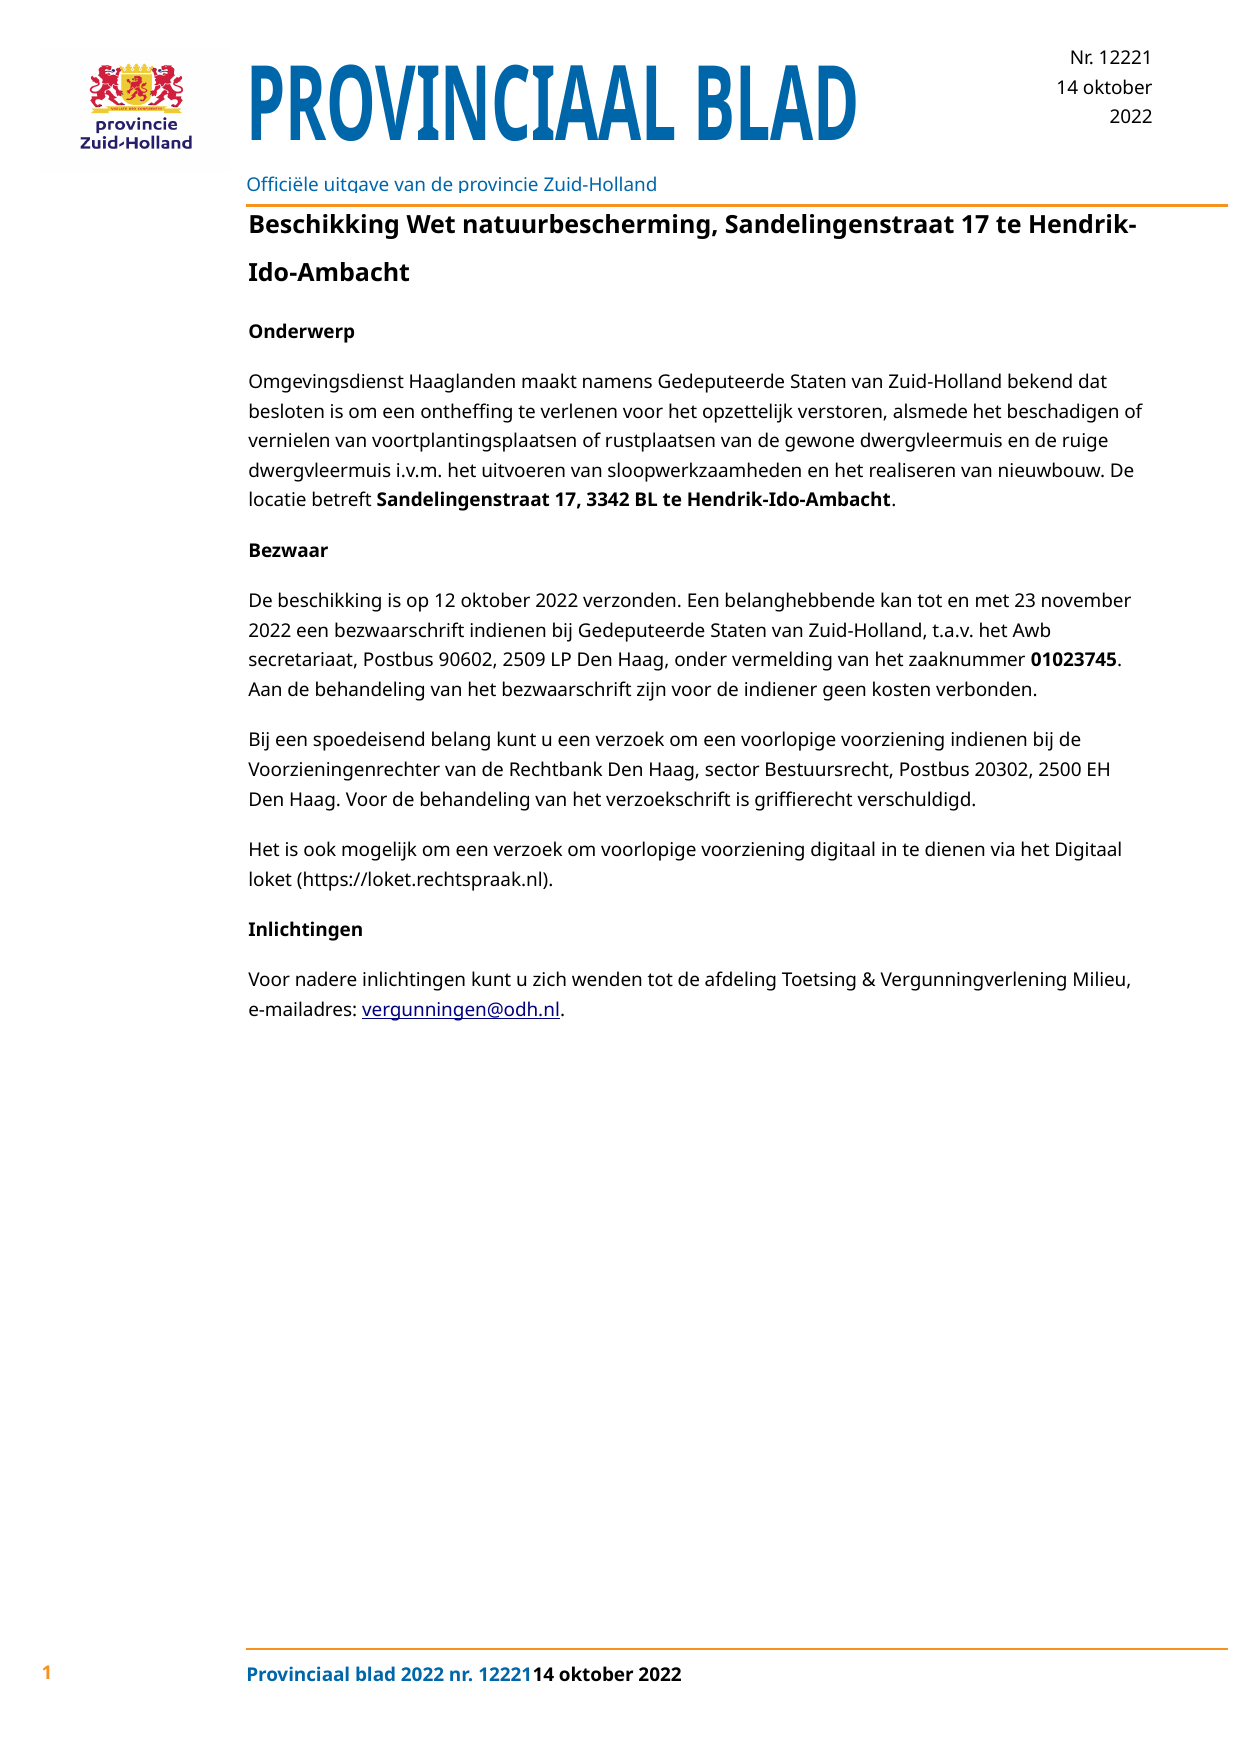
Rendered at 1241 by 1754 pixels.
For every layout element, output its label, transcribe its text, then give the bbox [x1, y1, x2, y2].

text Het is ook mogelijk om een verzoek om voorlopige voorziening digitaal in te dienen via het Digitaal loket (https://loket.rechtspraak.nl). [248, 836, 1152, 892]
text Beschikking Wet natuurbescherming, Sandelingenstraat 17 te Hendrik-Ido-Ambacht [248, 207, 1152, 288]
text Voor nadere inlichtingen kunt u zich wenden tot de afdeling Toetsing & Vergunningverlening Milieu, e-mailadres: vergunningen@odh.nl. [248, 967, 1152, 1022]
text Omgevingsdienst Haaglanden maakt namens Gedeputeerde Staten van Zuid-Holland bekend dat besloten is om een ontheffing te verlenen voor het opzettelijk verstoren, alsmede het beschadigen of vernielen van voortplantingsplaatsen of rustplaatsen van de gewone dwergvleermuis en de ruige dwergvleermuis i.v.m. het uitvoeren van sloopwerkzaamheden en het realiseren van nieuwbouw. De locatie betreft Sandelingenstraat 17, 3342 BL te Hendrik-Ido-Ambacht. [248, 368, 1152, 512]
text De beschikking is op 12 oktober 2022 verzonden. Een belanghebbende kan tot en met 23 november 2022 een bezwaarschrift indienen bij Gedeputeerde Staten van Zuid-Holland, t.a.v. het Awb secretariaat, Postbus 90602, 2509 LP Den Haag, onder vermelding van het zaaknummer 01023745. Aan de behandeling van het bezwaarschrift zijn voor de indiener geen kosten verbonden. [248, 587, 1152, 702]
text Bij een spoedeisend belang kunt u een verzoek om een voorlopige voorziening indienen bij de Voorzieningenrechter van de Rechtbank Den Haag, sector Bestuursrecht, Postbus 20302, 2500 EH Den Haag. Voor de behandeling van het verzoekschrift is griffierecht verschuldigd. [248, 727, 1152, 812]
picture [41, 47, 231, 172]
text Onderwerp [248, 318, 1152, 344]
text Inlichtingen [248, 916, 1152, 942]
text Bezwaar [248, 537, 1152, 563]
